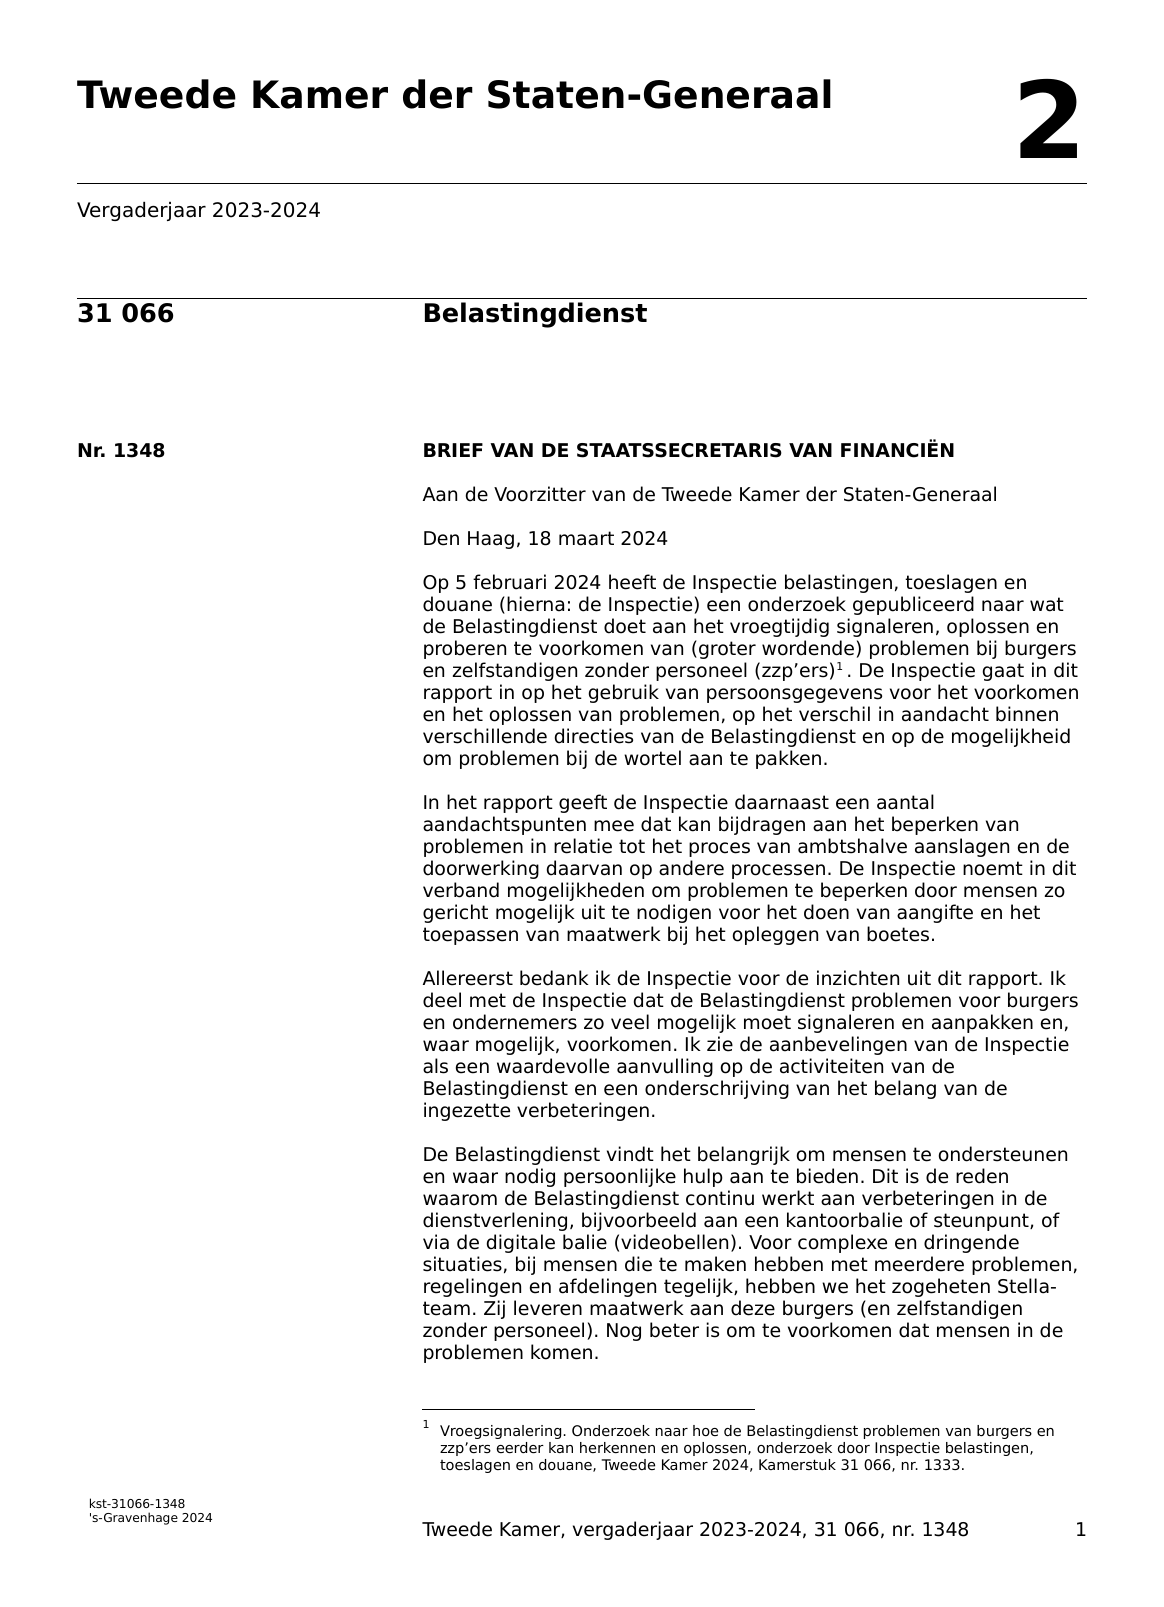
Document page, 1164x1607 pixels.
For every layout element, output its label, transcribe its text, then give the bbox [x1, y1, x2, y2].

table_header 2 [886, 59, 1087, 183]
text Aan de Voorzitter van de Tweede Kamer der Staten-Generaal [422, 484, 1087, 506]
text kst-31066-1348 [88, 1497, 323, 1511]
text Op 5 februari 2024 heeft de Inspectie belastingen, toeslagen en douane (hierna: de Inspectie) een onderzoek gepubliceerd naar wat de Belastingdienst doet aan het vroegtijdig signaleren, oplossen en proberen te voorkomen van (groter wordende) problemen bij burgers en zelfstandigen zonder personeel (zzp’ers). De Inspectie gaat in dit rapport in op het gebruik van persoonsgegevens voor het voorkomen en het oplossen van problemen, op het verschil in aandacht binnen verschillende directies van de Belastingdienst en op de mogelijkheid om problemen bij de wortel aan te pakken. [422, 572, 1087, 770]
text 's-Gravenhage 2024 [88, 1511, 323, 1525]
subtitle 31 066 Belastingdienst [77, 299, 1087, 329]
text De Belastingdienst vindt het belangrijk om mensen te ondersteunen en waar nodig persoonlijke hulp aan te bieden. Dit is de reden waarom de Belastingdienst continu werkt aan verbeteringen in de dienstverlening, bijvoorbeeld aan een kantoorbalie of steunpunt, of via de digitale balie (videobellen). Voor complexe en dringende situaties, bij mensen die te maken hebben met meerdere problemen, regelingen en afdelingen tegelijk, hebben we het zogeheten Stella-team. Zij leveren maatwerk aan deze burgers (en zelfstandigen zonder personeel). Nog beter is om te voorkomen dat mensen in de problemen komen. [422, 1144, 1087, 1364]
text Allereerst bedank ik de Inspectie voor de inzichten uit dit rapport. Ik deel met de Inspectie dat de Belastingdienst problemen voor burgers en ondernemers zo veel mogelijk moet signaleren en aanpakken en, waar mogelijk, voorkomen. Ik zie de aanbevelingen van de Inspectie als een waardevolle aanvulling op de activiteiten van de Belastingdienst en een onderschrijving van het belang van de ingezette verbeteringen. [422, 968, 1087, 1122]
subtitle Nr. 1348 BRIEF VAN DE STAATSSECRETARIS VAN FINANCIËN [77, 440, 1087, 462]
text Vroegsignalering. Onderzoek naar hoe de Belastingdienst problemen van burgers en zzp’ers eerder kan herkennen en oplossen, onderzoek door Inspectie belastingen, toeslagen en douane, Tweede Kamer 2024, Kamerstuk 31 066, nr. 1333. [422, 1418, 1087, 1474]
text In het rapport geeft de Inspectie daarnaast een aantal aandachtspunten mee dat kan bijdragen aan het beperken van problemen in relatie tot het proces van ambtshalve aanslagen en de doorwerking daarvan op andere processen. De Inspectie noemt in dit verband mogelijkheden om problemen te beperken door mensen zo gericht mogelijk uit te nodigen voor het doen van aangifte en het toepassen van maatwerk bij het opleggen van boetes. [422, 792, 1087, 946]
table_cell Vergaderjaar 2023-2024 [77, 184, 1087, 298]
text Den Haag, 18 maart 2024 [422, 528, 1087, 550]
table_header Tweede Kamer der Staten-Generaal [77, 59, 886, 183]
